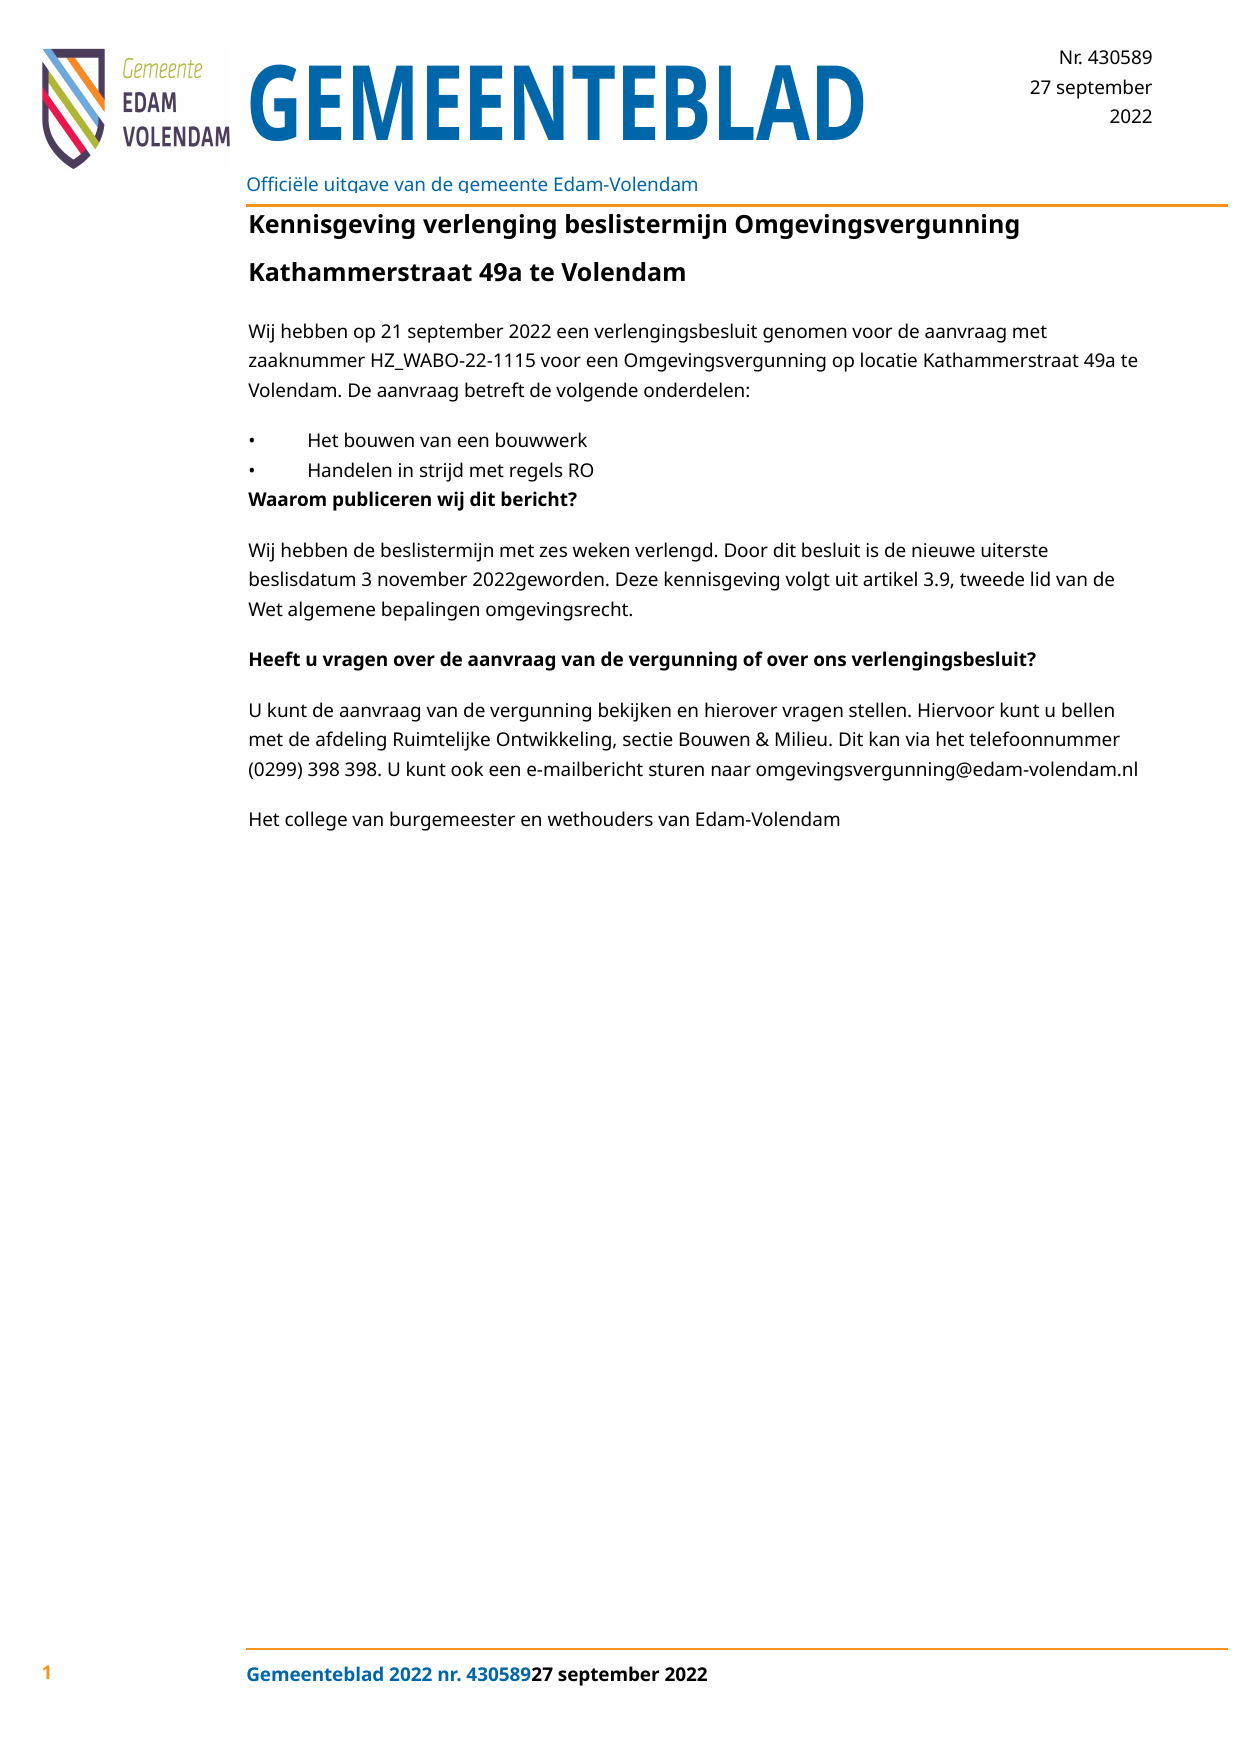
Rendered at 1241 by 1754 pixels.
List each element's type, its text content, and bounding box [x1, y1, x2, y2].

picture [41, 47, 231, 172]
text Heeft u vragen over de aanvraag van de vergunning of over ons verlengingsbesluit? [248, 647, 1152, 672]
text U kunt de aanvraag van de vergunning bekijken en hierover vragen stellen. Hiervoor kunt u bellen met de afdeling Ruimtelijke Ontwikkeling, sectie Bouwen & Milieu. Dit kan via het telefoonnummer (0299) 398 398. U kunt ook een e-mailbericht sturen naar omgevingsvergunning@edam-volendam.nl [248, 697, 1152, 782]
list Handelen in strijd met regels RO [248, 457, 1152, 483]
list Het bouwen van een bouwwerk [248, 427, 1152, 453]
text Kennisgeving verlenging beslistermijn Omgevingsvergunning Kathammerstraat 49a te Volendam [248, 207, 1152, 288]
text Wij hebben op 21 september 2022 een verlengingsbesluit genomen voor de aanvraag met zaaknummer HZ_WABO-22-1115 voor een Omgevingsvergunning op locatie Kathammerstraat 49a te Volendam. De aanvraag betreft de volgende onderdelen: [248, 318, 1152, 403]
text Het college van burgemeester en wethouders van Edam-Volendam [248, 807, 1152, 832]
text Wij hebben de beslistermijn met zes weken verlengd. Door dit besluit is de nieuwe uiterste beslisdatum 3 november 2022geworden. Deze kennisgeving volgt uit artikel 3.9, tweede lid van de Wet algemene bepalingen omgevingsrecht. [248, 537, 1152, 622]
text Waarom publiceren wij dit bericht? [248, 487, 1152, 512]
